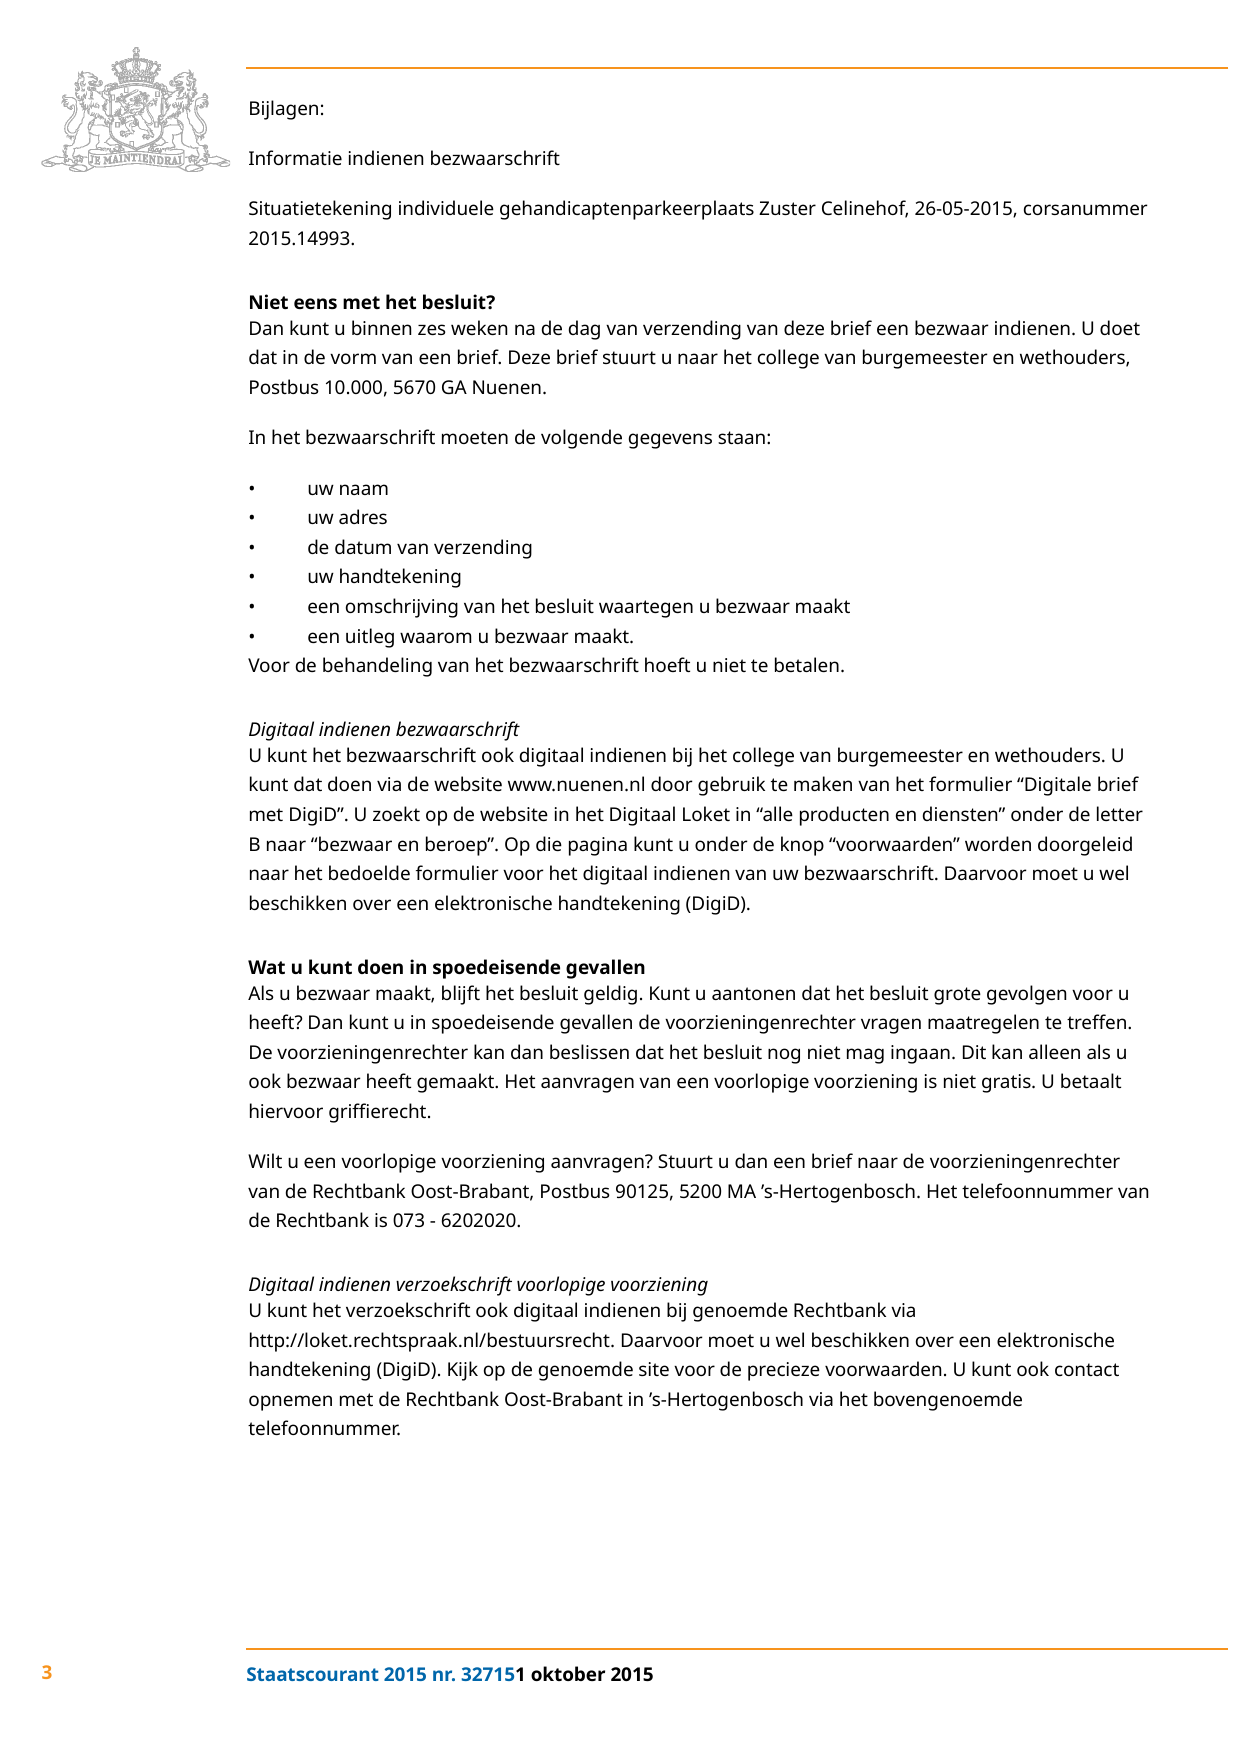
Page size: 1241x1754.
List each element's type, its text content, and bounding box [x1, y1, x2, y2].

text Informatie indienen bezwaarschrift [248, 145, 1152, 171]
text Situatietekening individuele gehandicaptenparkeerplaats Zuster Celinehof, 26-05-2015, corsanummer 2015.14993. [248, 196, 1152, 251]
text In het bezwaarschrift moeten de volgende gegevens staan: [248, 424, 1152, 450]
text Bijlagen: [248, 95, 1152, 121]
text U kunt het verzoekschrift ook digitaal indienen bij genoemde Rechtbank via http://loket.rechtspraak.nl/bestuursrecht. Daarvoor moet u wel beschikken over een elektronische handtekening (DigiD). Kijk op de genoemde site voor de precieze voorwaarden. U kunt ook contact opnemen met de Rechtbank Oost-Brabant in ’s-Hertogenbosch via het bovengenoemde telefoonnummer. [248, 1297, 1152, 1441]
text Digitaal indienen bezwaarschrift [248, 716, 1152, 742]
text Wilt u een voorlopige voorziening aanvragen? Stuurt u dan een brief naar de voorzieningenrechter van de Rechtbank Oost-Brabant, Postbus 90125, 5200 MA ’s-Hertogenbosch. Het telefoonnummer van de Rechtbank is 073 - 6202020. [248, 1148, 1152, 1233]
list een uitleg waarom u bezwaar maakt. [248, 623, 1152, 648]
list uw adres [248, 504, 1152, 530]
text Niet eens met het besluit? [248, 289, 1152, 315]
list uw handtekening [248, 564, 1152, 589]
text Voor de behandeling van het bezwaarschrift hoeft u niet te betalen. [248, 652, 1152, 678]
text Dan kunt u binnen zes weken na de dag van verzending van deze brief een bezwaar indienen. U doet dat in de vorm van een brief. Deze brief stuurt u naar het college van burgemeester en wethouders, Postbus 10.000, 5670 GA Nuenen. [248, 315, 1152, 400]
text Als u bezwaar maakt, blijft het besluit geldig. Kunt u aantonen dat het besluit grote gevolgen voor u heeft? Dan kunt u in spoedeisende gevallen de voorzieningenrechter vragen maatregelen te treffen. De voorzieningenrechter kan dan beslissen dat het besluit nog niet mag ingaan. Dit kan alleen als u ook bezwaar heeft gemaakt. Het aanvragen van een voorlopige voorziening is niet gratis. U betaalt hiervoor griffierecht. [248, 980, 1152, 1124]
list uw naam [248, 475, 1152, 501]
text Digitaal indienen verzoekschrift voorlopige voorziening [248, 1272, 1152, 1297]
text U kunt het bezwaarschrift ook digitaal indienen bij het college van burgemeester en wethouders. U kunt dat doen via de website www.nuenen.nl door gebruik te maken van het formulier “Digitale brief met DigiD”. U zoekt op de website in het Digitaal Loket in “alle producten en diensten” onder de letter B naar “bezwaar en beroep”. Op die pagina kunt u onder de knop “voorwaarden” worden doorgeleid naar het bedoelde formulier voor het digitaal indienen van uw bezwaarschrift. Daarvoor moet u wel beschikken over een elektronische handtekening (DigiD). [248, 742, 1152, 916]
list een omschrijving van het besluit waartegen u bezwaar maakt [248, 593, 1152, 619]
picture [41, 47, 231, 172]
text Wat u kunt doen in spoedeisende gevallen [248, 954, 1152, 980]
list de datum van verzending [248, 534, 1152, 560]
